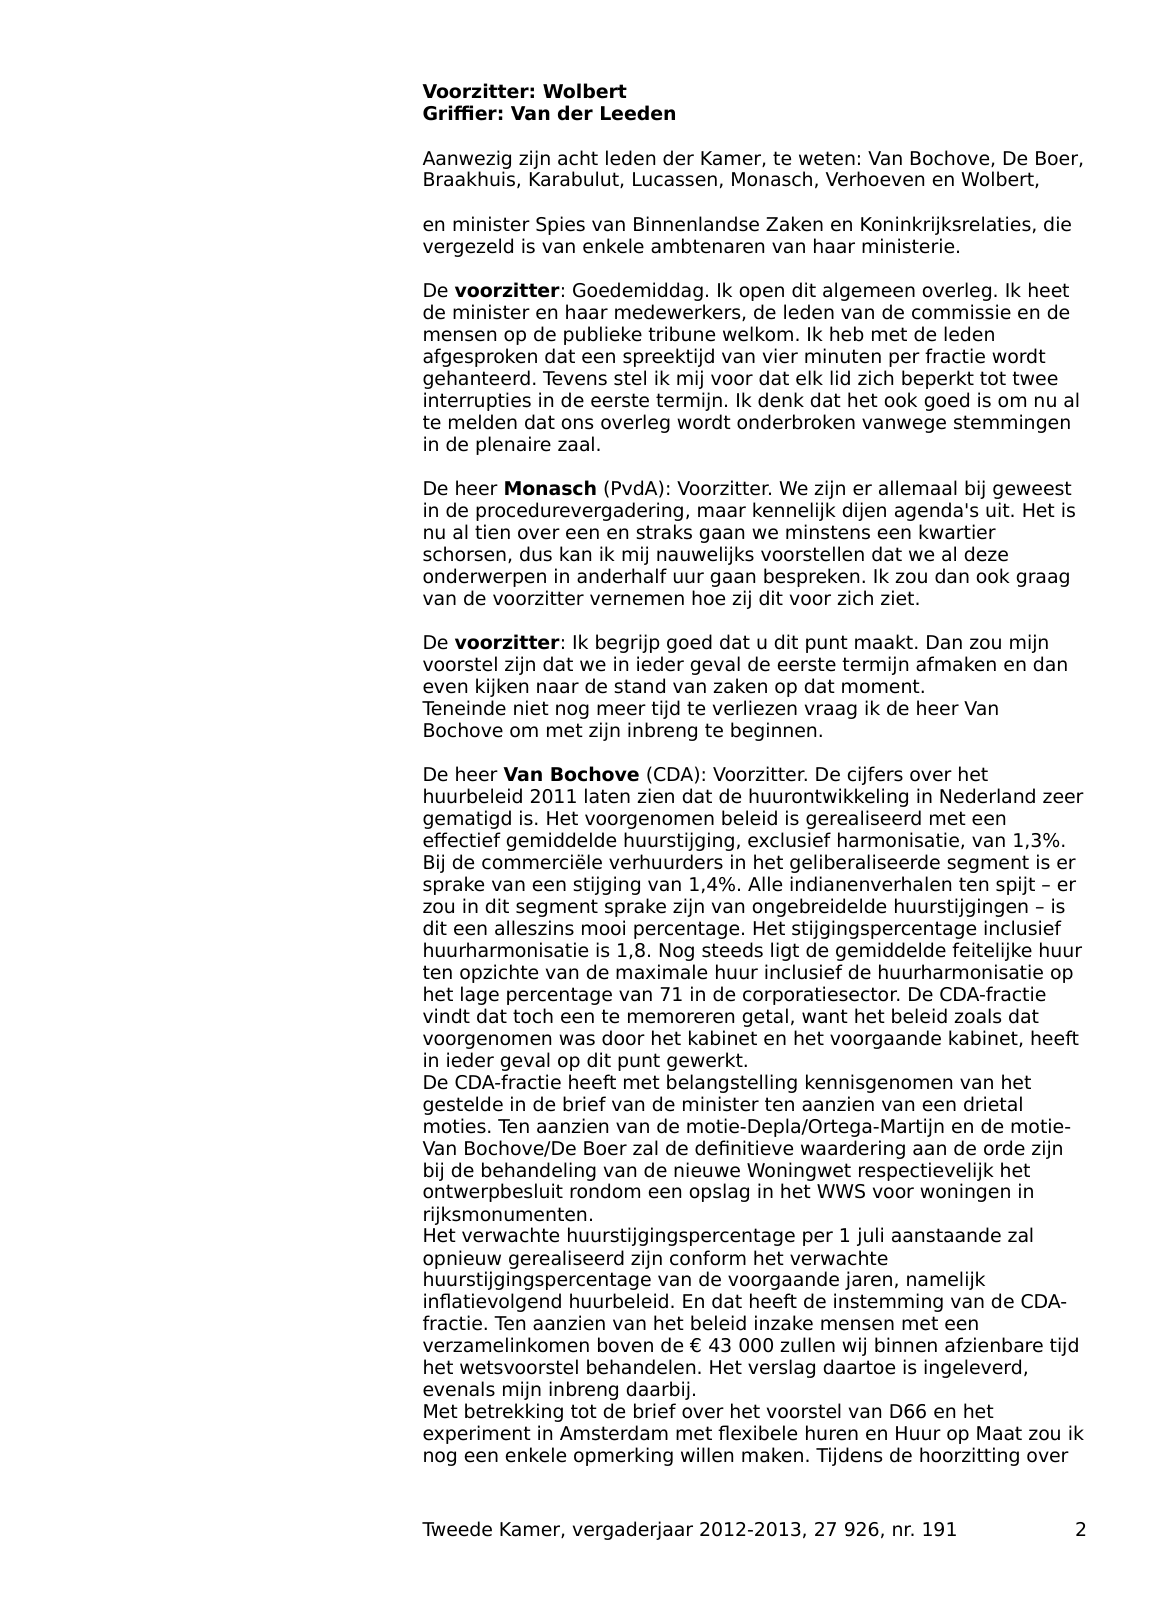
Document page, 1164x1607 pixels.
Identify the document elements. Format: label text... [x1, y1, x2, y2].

text Het verwachte huurstijgingspercentage per 1 juli aanstaande zal opnieuw gerealiseerd zijn conform het verwachte huurstijgingspercentage van de voorgaande jaren, namelijk inflatievolgend huurbeleid. En dat heeft de instemming van de CDA-fractie. Ten aanzien van het beleid inzake mensen met een verzamelinkomen boven de € 43 000 zullen wij binnen afzienbare tijd het wetsvoorstel behandelen. Het verslag daartoe is ingeleverd, evenals mijn inbreng daarbij. [422, 1225, 1087, 1401]
text De voorzitter: Ik begrijp goed dat u dit punt maakt. Dan zou mijn voorstel zijn dat we in ieder geval de eerste termijn afmaken en dan even kijken naar de stand van zaken op dat moment. [422, 632, 1087, 698]
text De CDA-fractie heeft met belangstelling kennisgenomen van het gestelde in de brief van de minister ten aanzien van een drietal moties. Ten aanzien van de motie-Depla/Ortega-Martijn en de motie-Van Bochove/De Boer zal de definitieve waardering aan de orde zijn bij de behandeling van de nieuwe Woningwet respectievelijk het ontwerpbesluit rondom een opslag in het WWS voor woningen in rijksmonumenten. [422, 1072, 1087, 1225]
text Met betrekking tot de brief over het voorstel van D66 en het experiment in Amsterdam met flexibele huren en Huur op Maat zou ik nog een enkele opmerking willen maken. Tijdens de hoorzitting over [422, 1401, 1087, 1467]
text Voorzitter: Wolbert [422, 81, 1087, 103]
text Aanwezig zijn acht leden der Kamer, te weten: Van Bochove, De Boer, Braakhuis, Karabulut, Lucassen, Monasch, Verhoeven en Wolbert, [422, 147, 1087, 191]
text De heer Monasch (PvdA): Voorzitter. We zijn er allemaal bij geweest in de procedurevergadering, maar kennelijk dijen agenda's uit. Het is nu al tien over een en straks gaan we minstens een kwartier schorsen, dus kan ik mij nauwelijks voorstellen dat we al deze onderwerpen in anderhalf uur gaan bespreken. Ik zou dan ook graag van de voorzitter vernemen hoe zij dit voor zich ziet. [422, 478, 1087, 609]
text en minister Spies van Binnenlandse Zaken en Koninkrijksrelaties, die vergezeld is van enkele ambtenaren van haar ministerie. [422, 213, 1087, 257]
text Griffier: Van der Leeden [422, 103, 1087, 125]
text Teneinde niet nog meer tijd te verliezen vraag ik de heer Van Bochove om met zijn inbreng te beginnen. [422, 698, 1087, 742]
text De voorzitter: Goedemiddag. Ik open dit algemeen overleg. Ik heet de minister en haar medewerkers, de leden van de commissie en de mensen op de publieke tribune welkom. Ik heb met de leden afgesproken dat een spreektijd van vier minuten per fractie wordt gehanteerd. Tevens stel ik mij voor dat elk lid zich beperkt tot twee interrupties in de eerste termijn. Ik denk dat het ook goed is om nu al te melden dat ons overleg wordt onderbroken vanwege stemmingen in de plenaire zaal. [422, 280, 1087, 456]
text De heer Van Bochove (CDA): Voorzitter. De cijfers over het huurbeleid 2011 laten zien dat de huurontwikkeling in Nederland zeer gematigd is. Het voorgenomen beleid is gerealiseerd met een effectief gemiddelde huurstijging, exclusief harmonisatie, van 1,3%. Bij de commerciële verhuurders in het geliberaliseerde segment is er sprake van een stijging van 1,4%. Alle indianenverhalen ten spijt – er zou in dit segment sprake zijn van ongebreidelde huurstijgingen – is dit een alleszins mooi percentage. Het stijgingspercentage inclusief huurharmonisatie is 1,8. Nog steeds ligt de gemiddelde feitelijke huur ten opzichte van de maximale huur inclusief de huurharmonisatie op het lage percentage van 71 in de corporatiesector. De CDA-fractie vindt dat toch een te memoreren getal, want het beleid zoals dat voorgenomen was door het kabinet en het voorgaande kabinet, heeft in ieder geval op dit punt gewerkt. [422, 764, 1087, 1072]
